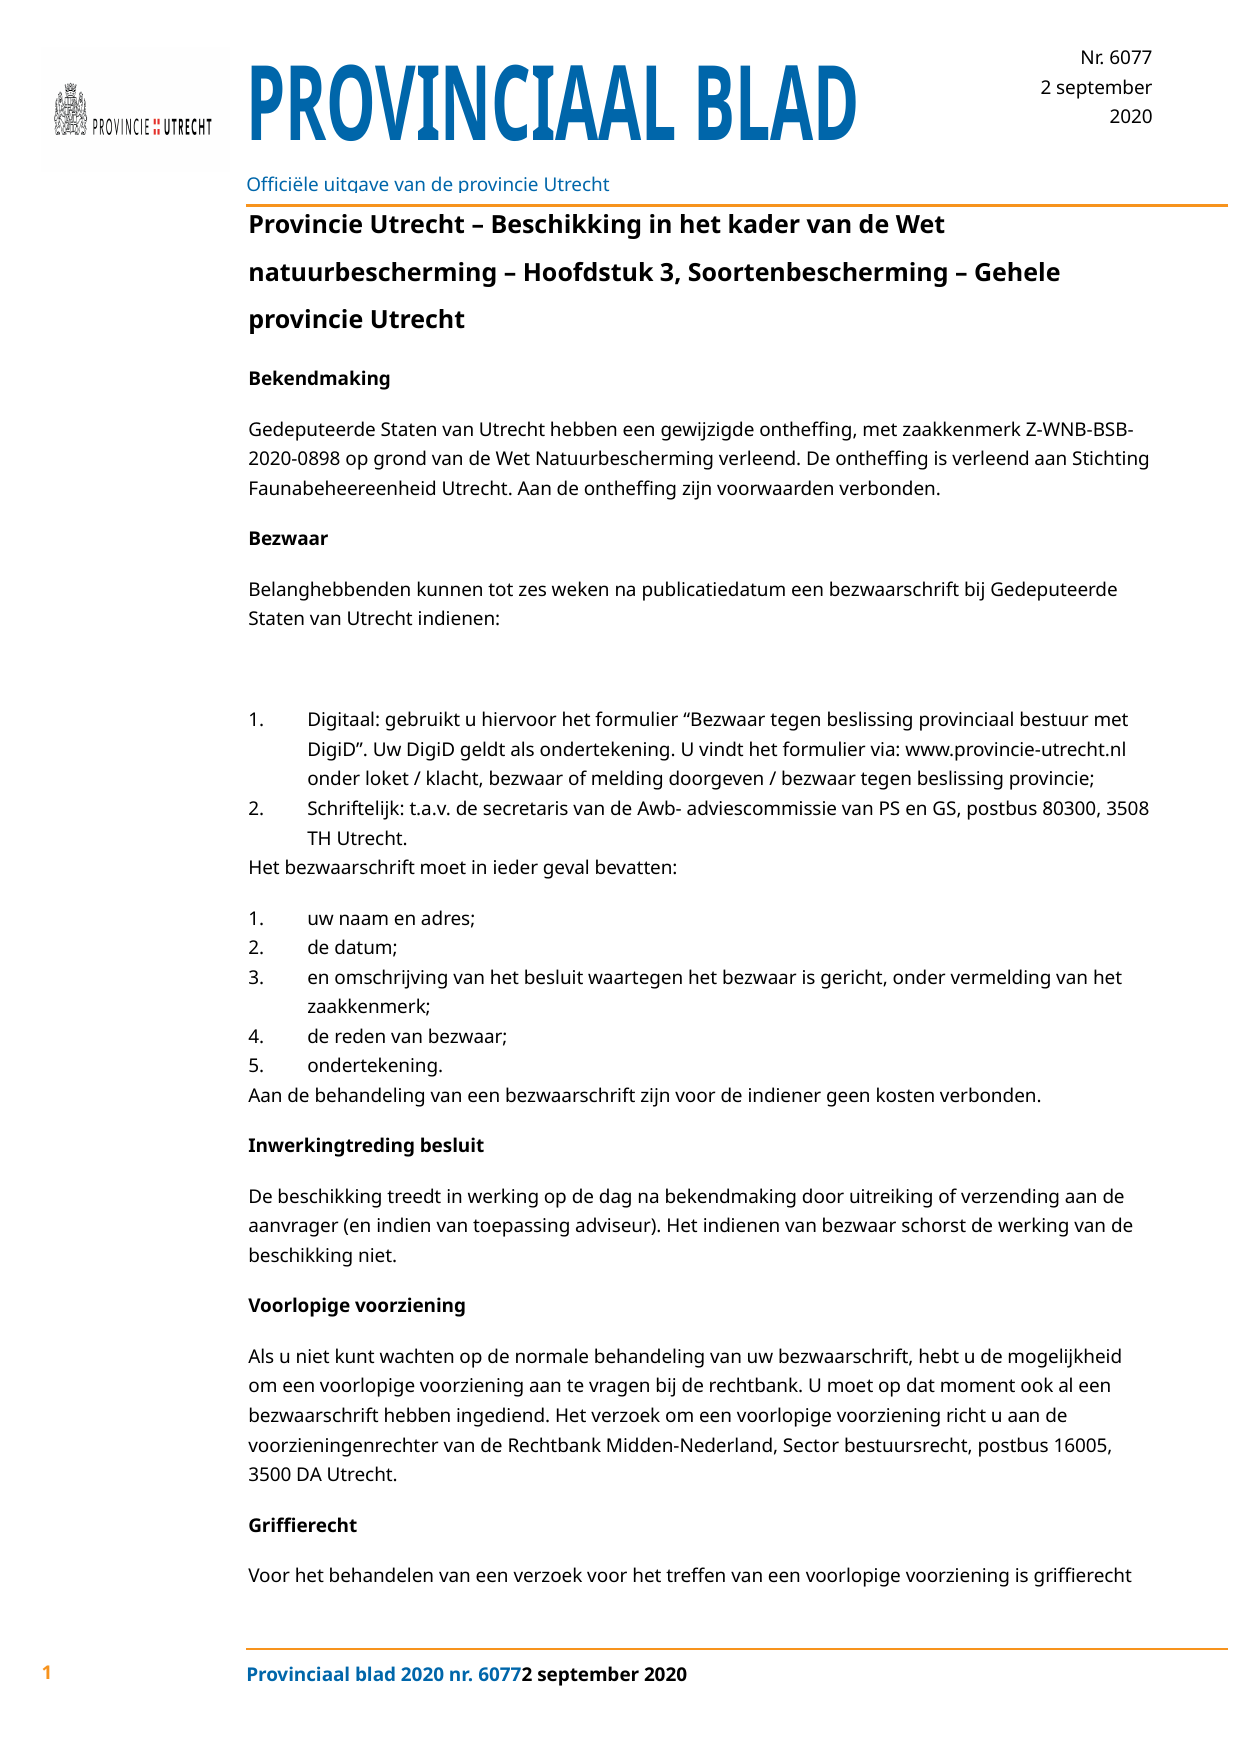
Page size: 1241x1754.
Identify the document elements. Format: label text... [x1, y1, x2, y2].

text Bekendmaking [248, 366, 1152, 391]
text Bezwaar [248, 526, 1152, 551]
text Voor het behandelen van een verzoek voor het treffen van een voorlopige voorziening is griffierecht [248, 1562, 1152, 1588]
text Aan de behandeling van een bezwaarschrift zijn voor de indiener geen kosten verbonden. [248, 1082, 1152, 1108]
text Inwerkingtreding besluit [248, 1133, 1152, 1158]
text Griffierecht [248, 1512, 1152, 1537]
list Schriftelijk: t.a.v. de secretaris van de Awb- adviescommissie van PS en GS, postbus 80300, 3508 TH Utrecht. [248, 795, 1152, 850]
list en omschrijving van het besluit waartegen het bezwaar is gericht, onder vermelding van het zaakkenmerk; [248, 964, 1152, 1019]
list Digitaal: gebruikt u hiervoor het formulier “Bezwaar tegen beslissing provinciaal bestuur met DigiD”. Uw DigiD geldt als ondertekening. U vindt het formulier via: www.provincie-utrecht.nl onder loket / klacht, bezwaar of melding doorgeven / bezwaar tegen beslissing provincie; [248, 706, 1152, 791]
text De beschikking treedt in werking op de dag na bekendmaking door uitreiking of verzending aan de aanvrager (en indien van toepassing adviseur). Het indienen van bezwaar schorst de werking van de beschikking niet. [248, 1183, 1152, 1268]
text Provincie Utrecht – Beschikking in het kader van de Wet natuurbescherming – Hoofdstuk 3, Soortenbescherming – Gehele provincie Utrecht [248, 207, 1152, 336]
text Gedeputeerde Staten van Utrecht hebben een gewijzigde ontheffing, met zaakkenmerk Z-WNB-BSB-2020-0898 op grond van de Wet Natuurbescherming verleend. De ontheffing is verleend aan Stichting Faunabeheereenheid Utrecht. Aan de ontheffing zijn voorwaarden verbonden. [248, 416, 1152, 501]
list de reden van bezwaar; [248, 1023, 1152, 1049]
list ondertekening. [248, 1053, 1152, 1078]
text Het bezwaarschrift moet in ieder geval bevatten: [248, 854, 1152, 880]
text Belanghebbenden kunnen tot zes weken na publicatiedatum een bezwaarschrift bij Gedeputeerde Staten van Utrecht indienen: [248, 576, 1152, 631]
list de datum; [248, 934, 1152, 960]
text Voorlopige voorziening [248, 1293, 1152, 1318]
list uw naam en adres; [248, 905, 1152, 930]
picture [41, 47, 231, 172]
text Als u niet kunt wachten op de normale behandeling van uw bezwaarschrift, hebt u de mogelijkheid om een voorlopige voorziening aan te vragen bij de rechtbank. U moet op dat moment ook al een bezwaarschrift hebben ingediend. Het verzoek om een voorlopige voorziening richt u aan de voorzieningenrechter van de Rechtbank Midden-Nederland, Sector bestuursrecht, postbus 16005, 3500 DA Utrecht. [248, 1343, 1152, 1487]
